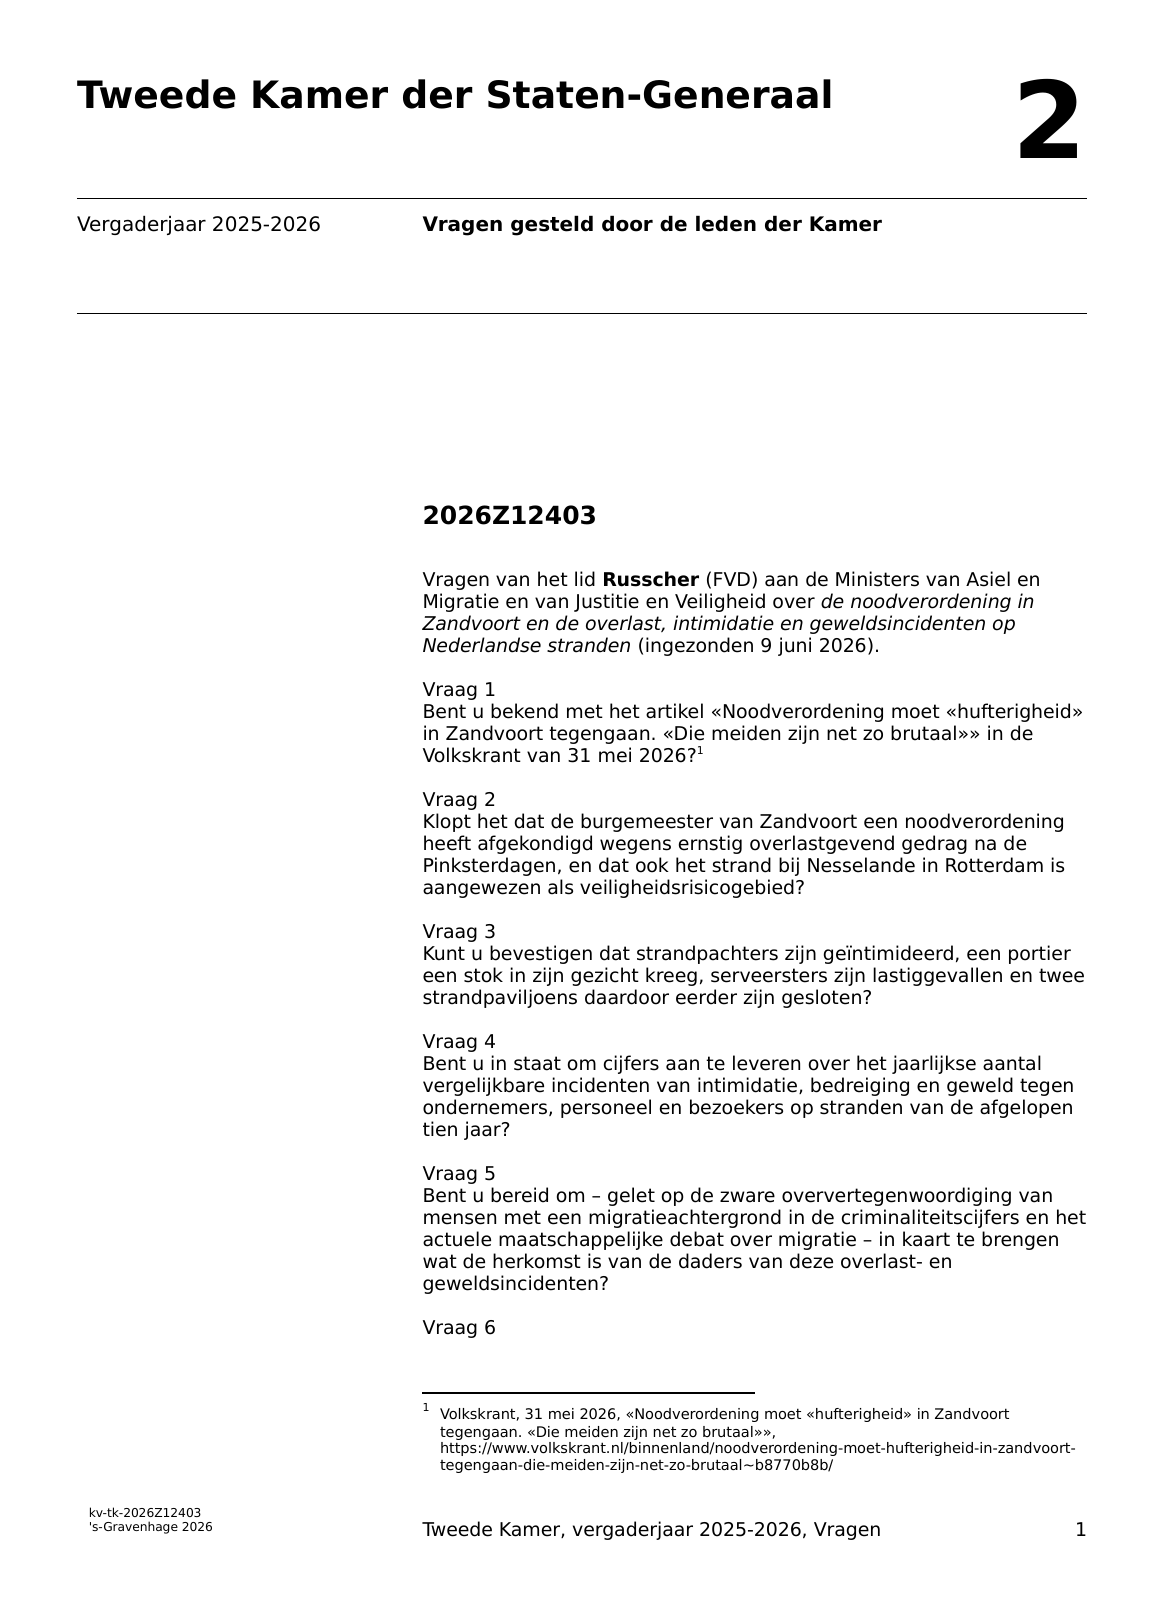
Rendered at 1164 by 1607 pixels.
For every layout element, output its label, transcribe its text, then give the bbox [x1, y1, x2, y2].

table_cell Vragen gesteld door de leden der Kamer [422, 199, 1087, 313]
text Klopt het dat de burgemeester van Zandvoort een noodverordening heeft afgekondigd wegens ernstig overlastgevend gedrag na de Pinksterdagen, en dat ook het strand bij Nesselande in Rotterdam is aangewezen als veiligheidsrisicogebied? [422, 811, 1087, 899]
text 's-Gravenhage 2026 [88, 1520, 323, 1534]
table_cell Vergaderjaar 2025-2026 [77, 199, 422, 313]
text Volkskrant, 31 mei 2026, «Noodverordening moet «hufterigheid» in Zandvoort tegengaan. «Die meiden zijn net zo brutaal»», https://www.volkskrant.nl/binnenland/noodverordening-moet-hufterigheid-in-zandvoort-tegengaan-die-meiden-zijn-net-zo-brutaal~b8770b8b/ [422, 1402, 1087, 1474]
text Vragen van het lid Russcher (FVD) aan de Ministers van Asiel en Migratie en van Justitie en Veiligheid over de noodverordening in Zandvoort en de overlast, intimidatie en geweldsincidenten op Nederlandse stranden (ingezonden 9 juni 2026). [422, 569, 1087, 657]
text Kunt u bevestigen dat strandpachters zijn geïntimideerd, een portier een stok in zijn gezicht kreeg, serveersters zijn lastiggevallen en twee strandpaviljoens daardoor eerder zijn gesloten? [422, 943, 1087, 1009]
text Vraag 3 [422, 921, 1087, 943]
text kv-tk-2026Z12403 [88, 1506, 323, 1520]
text Vraag 6 [422, 1317, 1087, 1339]
text Bent u bereid om – gelet op de zware oververtegenwoordiging van mensen met een migratieachtergrond in de criminaliteitscijfers en het actuele maatschappelijke debat over migratie – in kaart te brengen wat de herkomst is van de daders van deze overlast- en geweldsincidenten? [422, 1185, 1087, 1295]
text Vraag 1 [422, 679, 1087, 701]
table_header 2 [886, 59, 1087, 198]
text Bent u bekend met het artikel «Noodverordening moet «hufterigheid» in Zandvoort tegengaan. «Die meiden zijn net zo brutaal»» in de Volkskrant van 31 mei 2026? [422, 701, 1087, 767]
text Vraag 2 [422, 789, 1087, 811]
text Vraag 4 [422, 1031, 1087, 1053]
text 2026Z12403 [422, 501, 1087, 531]
text Vraag 5 [422, 1163, 1087, 1185]
text Bent u in staat om cijfers aan te leveren over het jaarlijkse aantal vergelijkbare incidenten van intimidatie, bedreiging en geweld tegen ondernemers, personeel en bezoekers op stranden van de afgelopen tien jaar? [422, 1053, 1087, 1141]
table_header Tweede Kamer der Staten-Generaal [77, 59, 886, 198]
